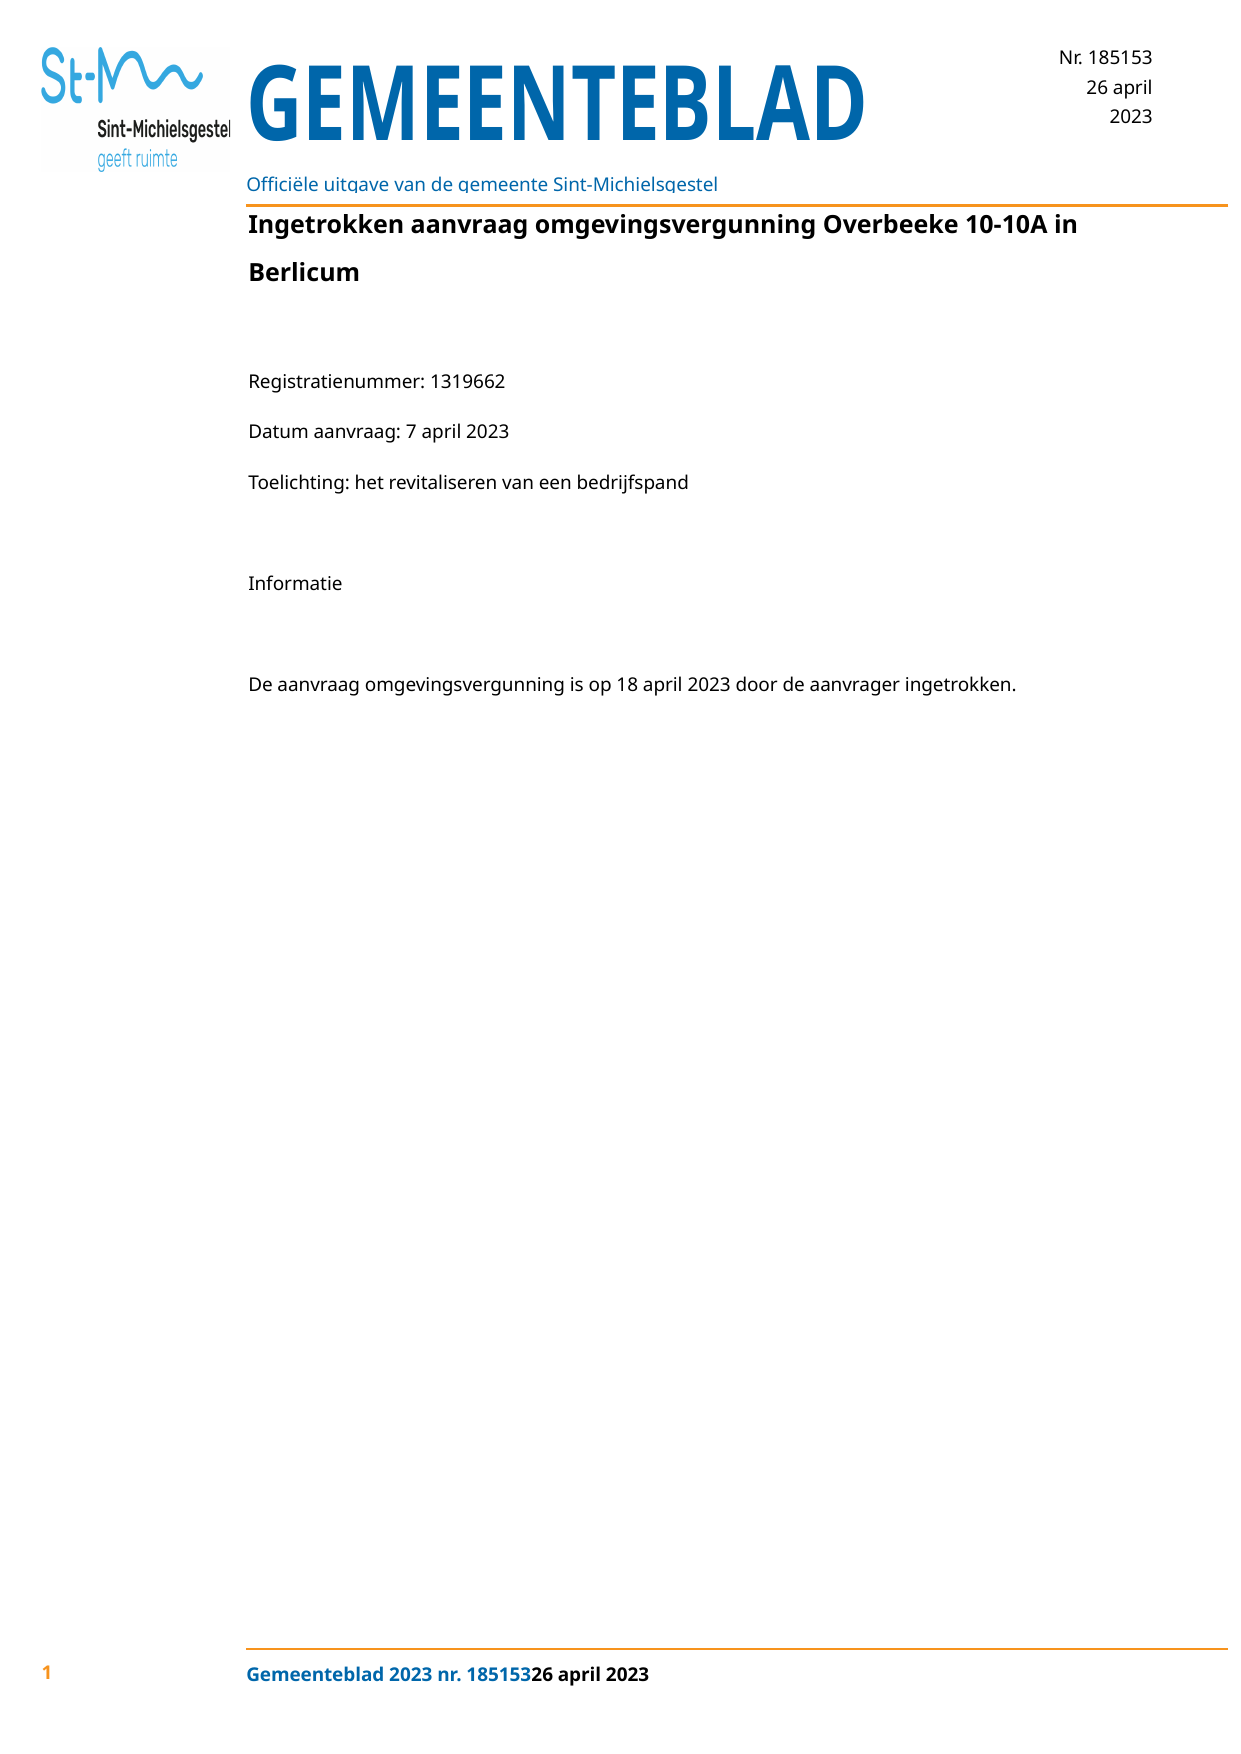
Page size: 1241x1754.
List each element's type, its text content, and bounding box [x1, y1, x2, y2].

text Toelichting: het revitaliseren van een bedrijfspand [248, 469, 1152, 495]
text Ingetrokken aanvraag omgevingsvergunning Overbeeke 10-10A in Berlicum [248, 207, 1152, 288]
picture [41, 47, 231, 172]
text De aanvraag omgevingsvergunning is op 18 april 2023 door de aanvrager ingetrokken. [248, 671, 1152, 697]
text Datum aanvraag: 7 april 2023 [248, 419, 1152, 444]
text Informatie [248, 570, 1152, 596]
text Registratienummer: 1319662 [248, 368, 1152, 394]
